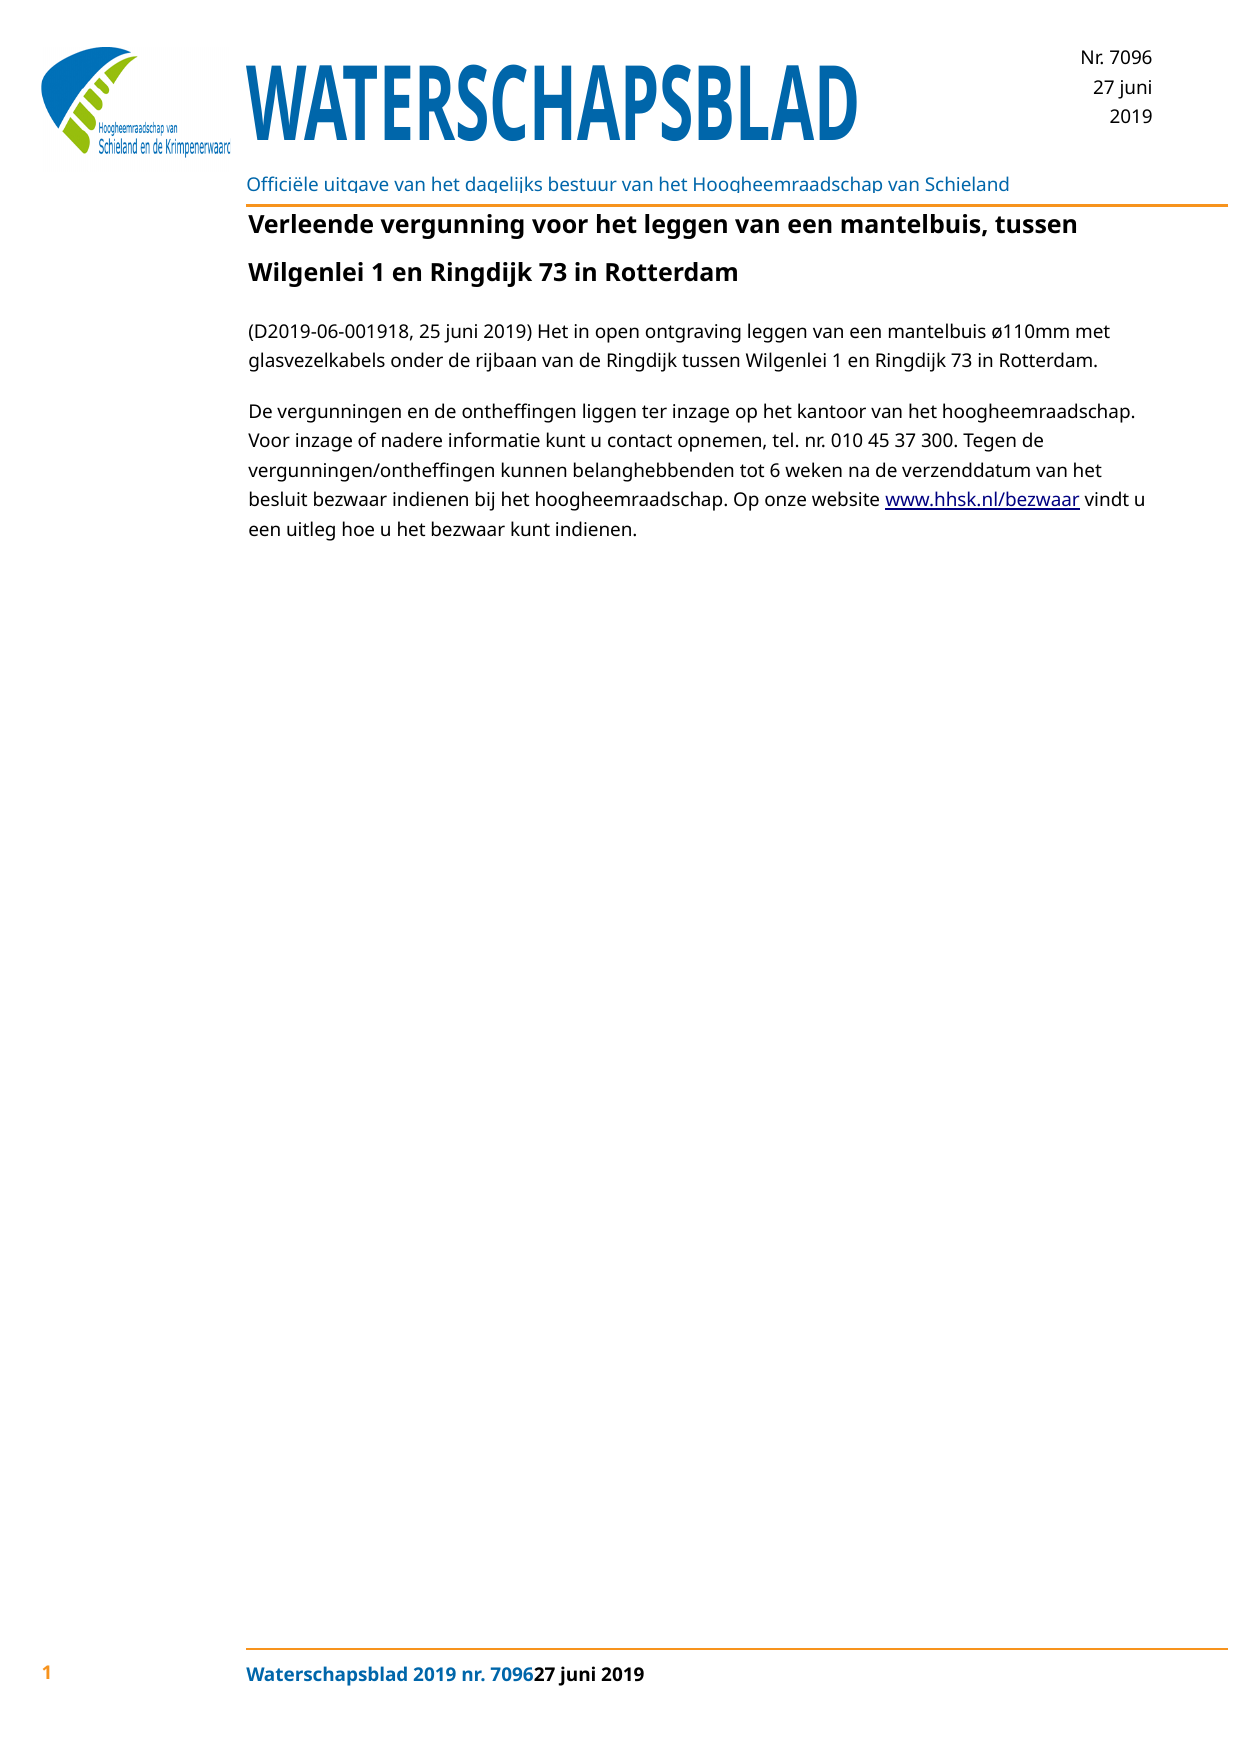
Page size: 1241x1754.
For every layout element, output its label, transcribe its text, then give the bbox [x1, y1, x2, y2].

text De vergunningen en de ontheffingen liggen ter inzage op het kantoor van het hoogheemraadschap. Voor inzage of nadere informatie kunt u contact opnemen, tel. nr. 010 45 37 300. Tegen de vergunningen/ontheffingen kunnen belanghebbenden tot 6 weken na de verzenddatum van het besluit bezwaar indienen bij het hoogheemraadschap. Op onze website www.hhsk.nl/bezwaar vindt u een uitleg hoe u het bezwaar kunt indienen. [248, 398, 1152, 542]
text (D2019-06-001918, 25 juni 2019) Het in open ontgraving leggen van een mantelbuis ø110mm met glasvezelkabels onder de rijbaan van de Ringdijk tussen Wilgenlei 1 en Ringdijk 73 in Rotterdam. [248, 318, 1152, 373]
picture [41, 47, 231, 172]
text Verleende vergunning voor het leggen van een mantelbuis, tussen Wilgenlei 1 en Ringdijk 73 in Rotterdam [248, 207, 1152, 288]
